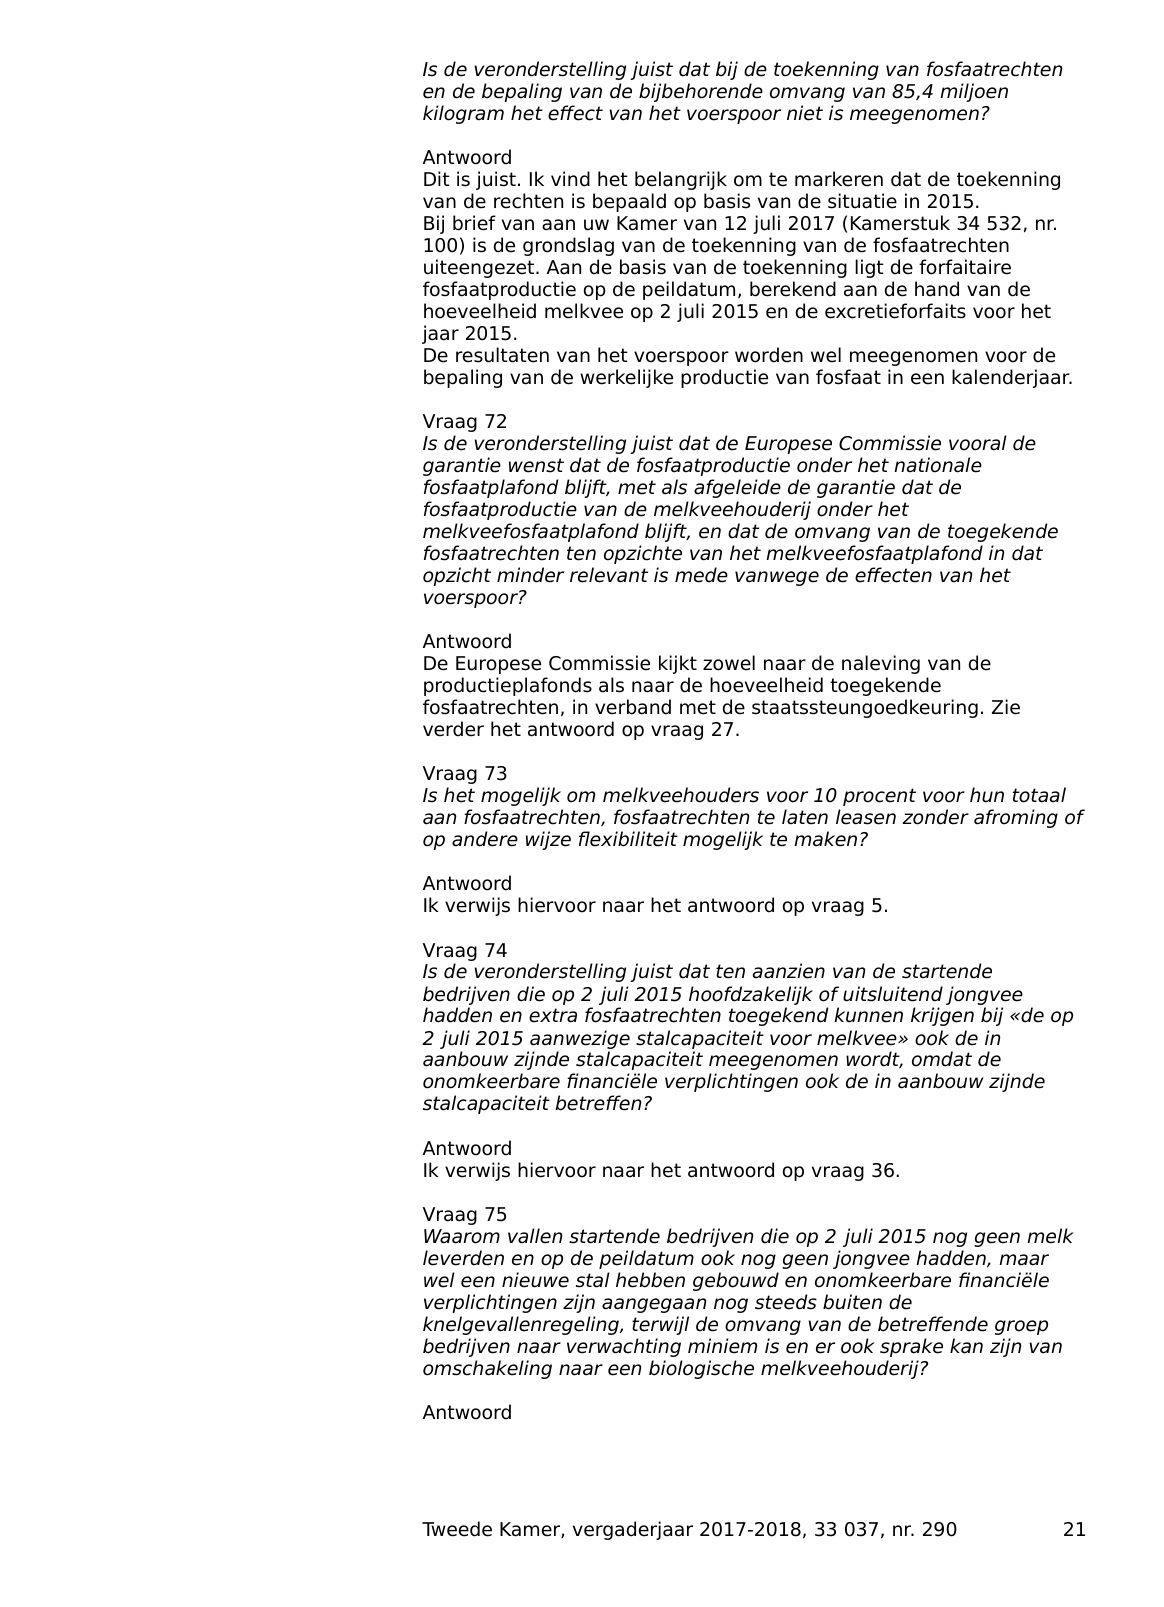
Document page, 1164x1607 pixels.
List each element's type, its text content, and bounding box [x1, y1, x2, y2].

text Antwoord [422, 873, 1087, 895]
text Is de veronderstelling juist dat bij de toekenning van fosfaatrechten en de bepaling van de bijbehorende omvang van 85,4 miljoen kilogram het effect van het voerspoor niet is meegenomen? [422, 59, 1087, 125]
text Waarom vallen startende bedrijven die op 2 juli 2015 nog geen melk leverden en op de peildatum ook nog geen jongvee hadden, maar wel een nieuwe stal hebben gebouwd en onomkeerbare financiële verplichtingen zijn aangegaan nog steeds buiten de knelgevallenregeling, terwijl de omvang van de betreffende groep bedrijven naar verwachting miniem is en er ook sprake kan zijn van omschakeling naar een biologische melkveehouderij? [422, 1226, 1087, 1379]
text Vraag 73 [422, 763, 1087, 785]
text Antwoord [422, 1137, 1087, 1159]
text Dit is juist. Ik vind het belangrijk om te markeren dat de toekenning van de rechten is bepaald op basis van de situatie in 2015. [422, 169, 1087, 213]
text De resultaten van het voerspoor worden wel meegenomen voor de bepaling van de werkelijke productie van fosfaat in een kalenderjaar. [422, 345, 1087, 389]
text Vraag 74 [422, 939, 1087, 961]
text De Europese Commissie kijkt zowel naar de naleving van de productieplafonds als naar de hoeveelheid toegekende fosfaatrechten, in verband met de staatssteungoedkeuring. Zie verder het antwoord op vraag 27. [422, 653, 1087, 741]
text Ik verwijs hiervoor naar het antwoord op vraag 5. [422, 895, 1087, 917]
text Vraag 75 [422, 1204, 1087, 1226]
text Is de veronderstelling juist dat ten aanzien van de startende bedrijven die op 2 juli 2015 hoofdzakelijk of uitsluitend jongvee hadden en extra fosfaatrechten toegekend kunnen krijgen bij «de op 2 juli 2015 aanwezige stalcapaciteit voor melkvee» ook de in aanbouw zijnde stalcapaciteit meegenomen wordt, omdat de onomkeerbare financiële verplichtingen ook de in aanbouw zijnde stalcapaciteit betreffen? [422, 961, 1087, 1115]
text Vraag 72 [422, 411, 1087, 433]
text Bij brief van aan uw Kamer van 12 juli 2017 (Kamerstuk 34 532, nr. 100) is de grondslag van de toekenning van de fosfaatrechten uiteengezet. Aan de basis van de toekenning ligt de forfaitaire fosfaatproductie op de peildatum, berekend aan de hand van de hoeveelheid melkvee op 2 juli 2015 en de excretieforfaits voor het jaar 2015. [422, 213, 1087, 345]
text Is het mogelijk om melkveehouders voor 10 procent voor hun totaal aan fosfaatrechten, fosfaatrechten te laten leasen zonder afroming of op andere wijze flexibiliteit mogelijk te maken? [422, 785, 1087, 851]
text Ik verwijs hiervoor naar het antwoord op vraag 36. [422, 1159, 1087, 1181]
text Antwoord [422, 631, 1087, 653]
text Antwoord [422, 1402, 1087, 1424]
text Antwoord [422, 147, 1087, 169]
text Is de veronderstelling juist dat de Europese Commissie vooral de garantie wenst dat de fosfaatproductie onder het nationale fosfaatplafond blijft, met als afgeleide de garantie dat de fosfaatproductie van de melkveehouderij onder het melkveefosfaatplafond blijft, en dat de omvang van de toegekende fosfaatrechten ten opzichte van het melkveefosfaatplafond in dat opzicht minder relevant is mede vanwege de effecten van het voerspoor? [422, 433, 1087, 609]
